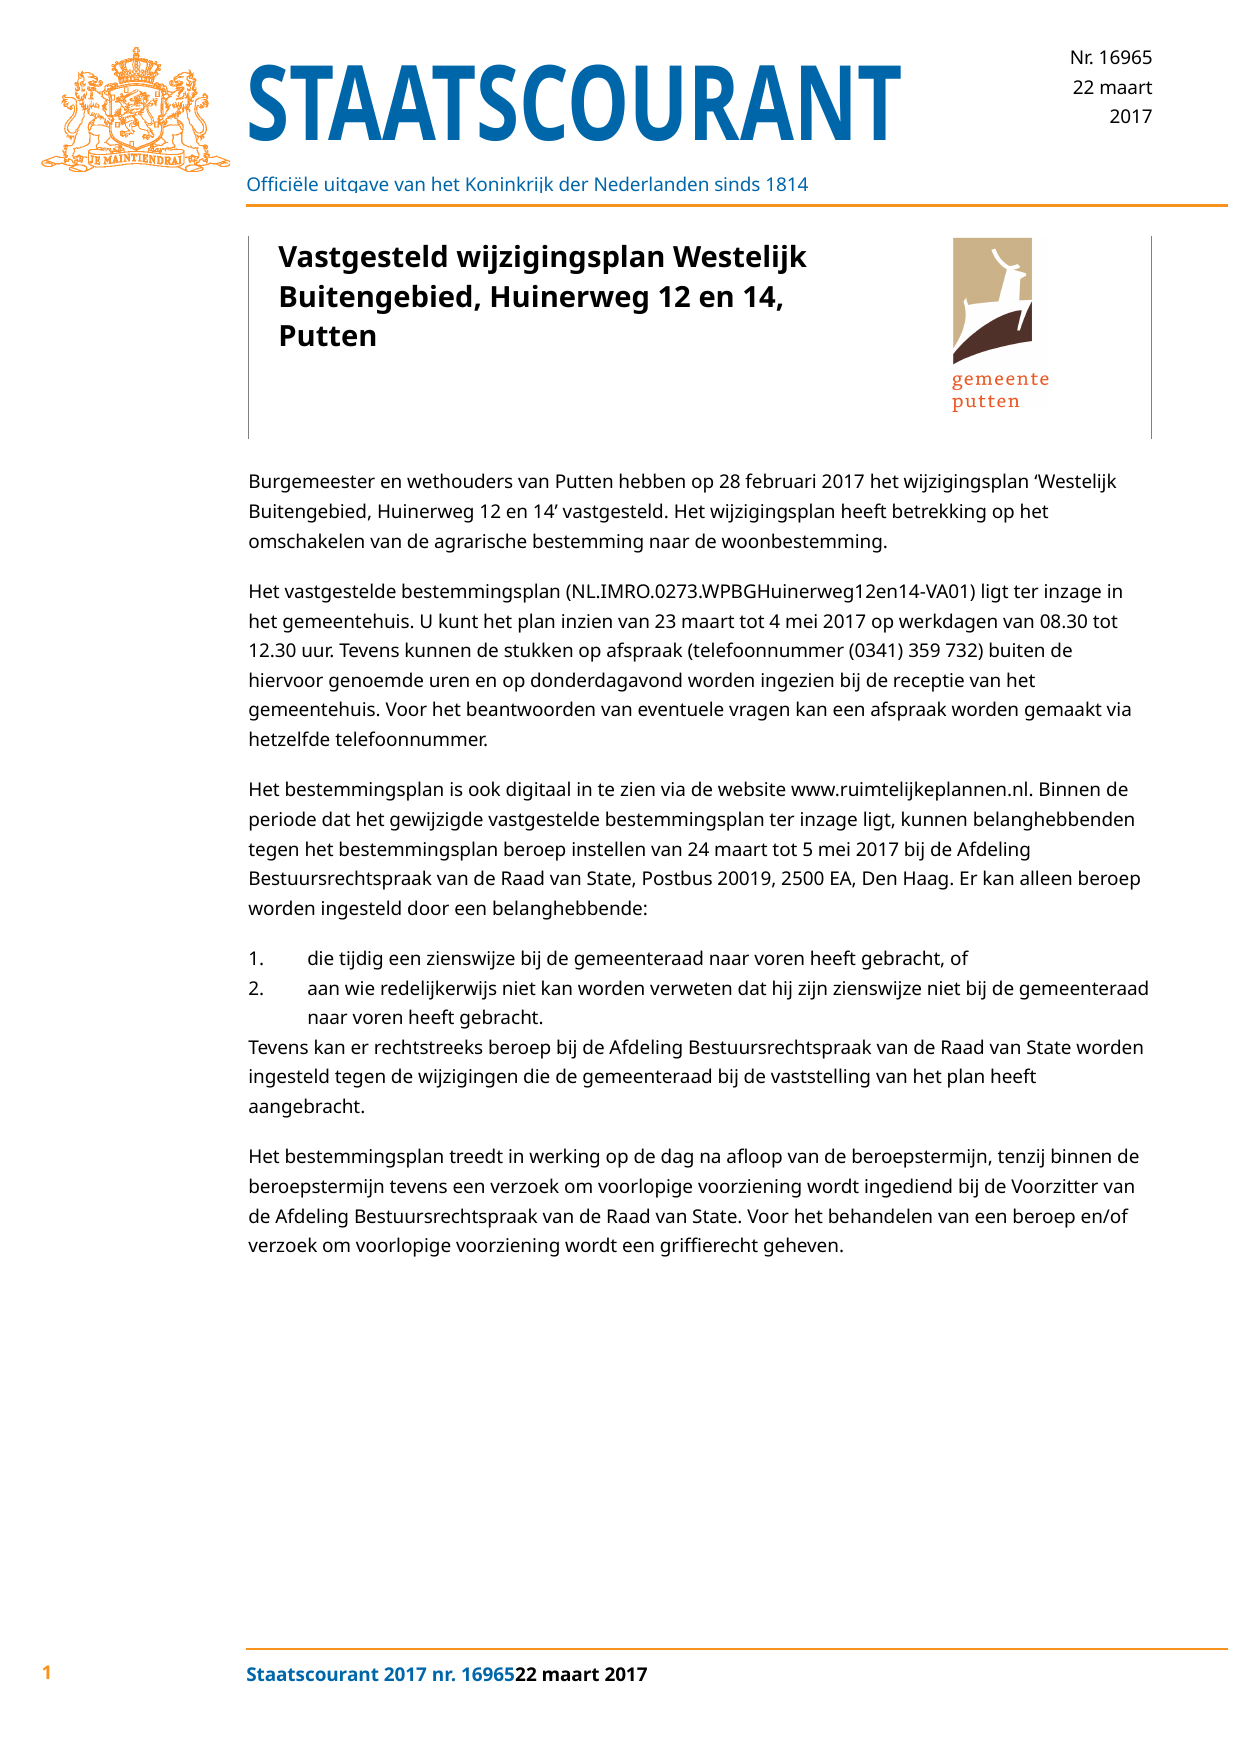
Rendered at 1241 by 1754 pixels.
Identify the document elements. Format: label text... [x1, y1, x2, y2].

text Het bestemmingsplan is ook digitaal in te zien via de website www.ruimtelijkeplannen.nl. Binnen de periode dat het gewijzigde vastgestelde bestemmingsplan ter inzage ligt, kunnen belanghebbenden tegen het bestemmingsplan beroep instellen van 24 maart tot 5 mei 2017 bij de Afdeling Bestuursrechtspraak van de Raad van State, Postbus 20019, 2500 EA, Den Haag. Er kan alleen beroep worden ingesteld door een belanghebbende: [248, 777, 1152, 921]
picture [951, 236, 1050, 414]
table_header [850, 414, 1151, 439]
text Tevens kan er rechtstreeks beroep bij de Afdeling Bestuursrechtspraak van de Raad van State worden ingesteld tegen de wijzigingen die de gemeenteraad bij de vaststelling van het plan heeft aangebracht. [248, 1034, 1152, 1119]
text Burgemeester en wethouders van Putten hebben op 28 februari 2017 het wijzigingsplan ‘Westelijk Buitengebied, Huinerweg 12 en 14’ vastgesteld. Het wijzigingsplan heeft betrekking op het omschakelen van de agrarische bestemming naar de woonbestemming. [248, 469, 1152, 553]
list aan wie redelijkerwijs niet kan worden verweten dat hij zijn zienswijze niet bij de gemeenteraad naar voren heeft gebracht. [248, 975, 1152, 1030]
text Het bestemmingsplan treedt in werking op de dag na afloop van de beroepstermijn, tenzij binnen de beroepstermijn tevens een verzoek om voorlopige voorziening wordt ingediend bij de Voorzitter van de Afdeling Bestuursrechtspraak van de Raad van State. Voor het behandelen van een beroep en/of verzoek om voorlopige voorziening wordt een griffierecht geheven. [248, 1144, 1152, 1258]
table_header Vastgesteld wijzigingsplan Westelijk Buitengebied, Huinerweg 12 en 14, Putten [249, 236, 850, 439]
picture [41, 47, 231, 172]
table_header [1050, 236, 1151, 413]
table_header [850, 236, 951, 413]
text Het vastgestelde bestemmingsplan (NL.IMRO.0273.WPBGHuinerweg12en14-VA01) ligt ter inzage in het gemeentehuis. U kunt het plan inzien van 23 maart tot 4 mei 2017 op werkdagen van 08.30 tot 12.30 uur. Tevens kunnen de stukken op afspraak (telefoonnummer (0341) 359 732) buiten de hiervoor genoemde uren en op donderdagavond worden ingezien bij de receptie van het gemeentehuis. Voor het beantwoorden van eventuele vragen kan een afspraak worden gemaakt via hetzelfde telefoonnummer. [248, 578, 1152, 752]
list die tijdig een zienswijze bij de gemeenteraad naar voren heeft gebracht, of [248, 945, 1152, 971]
